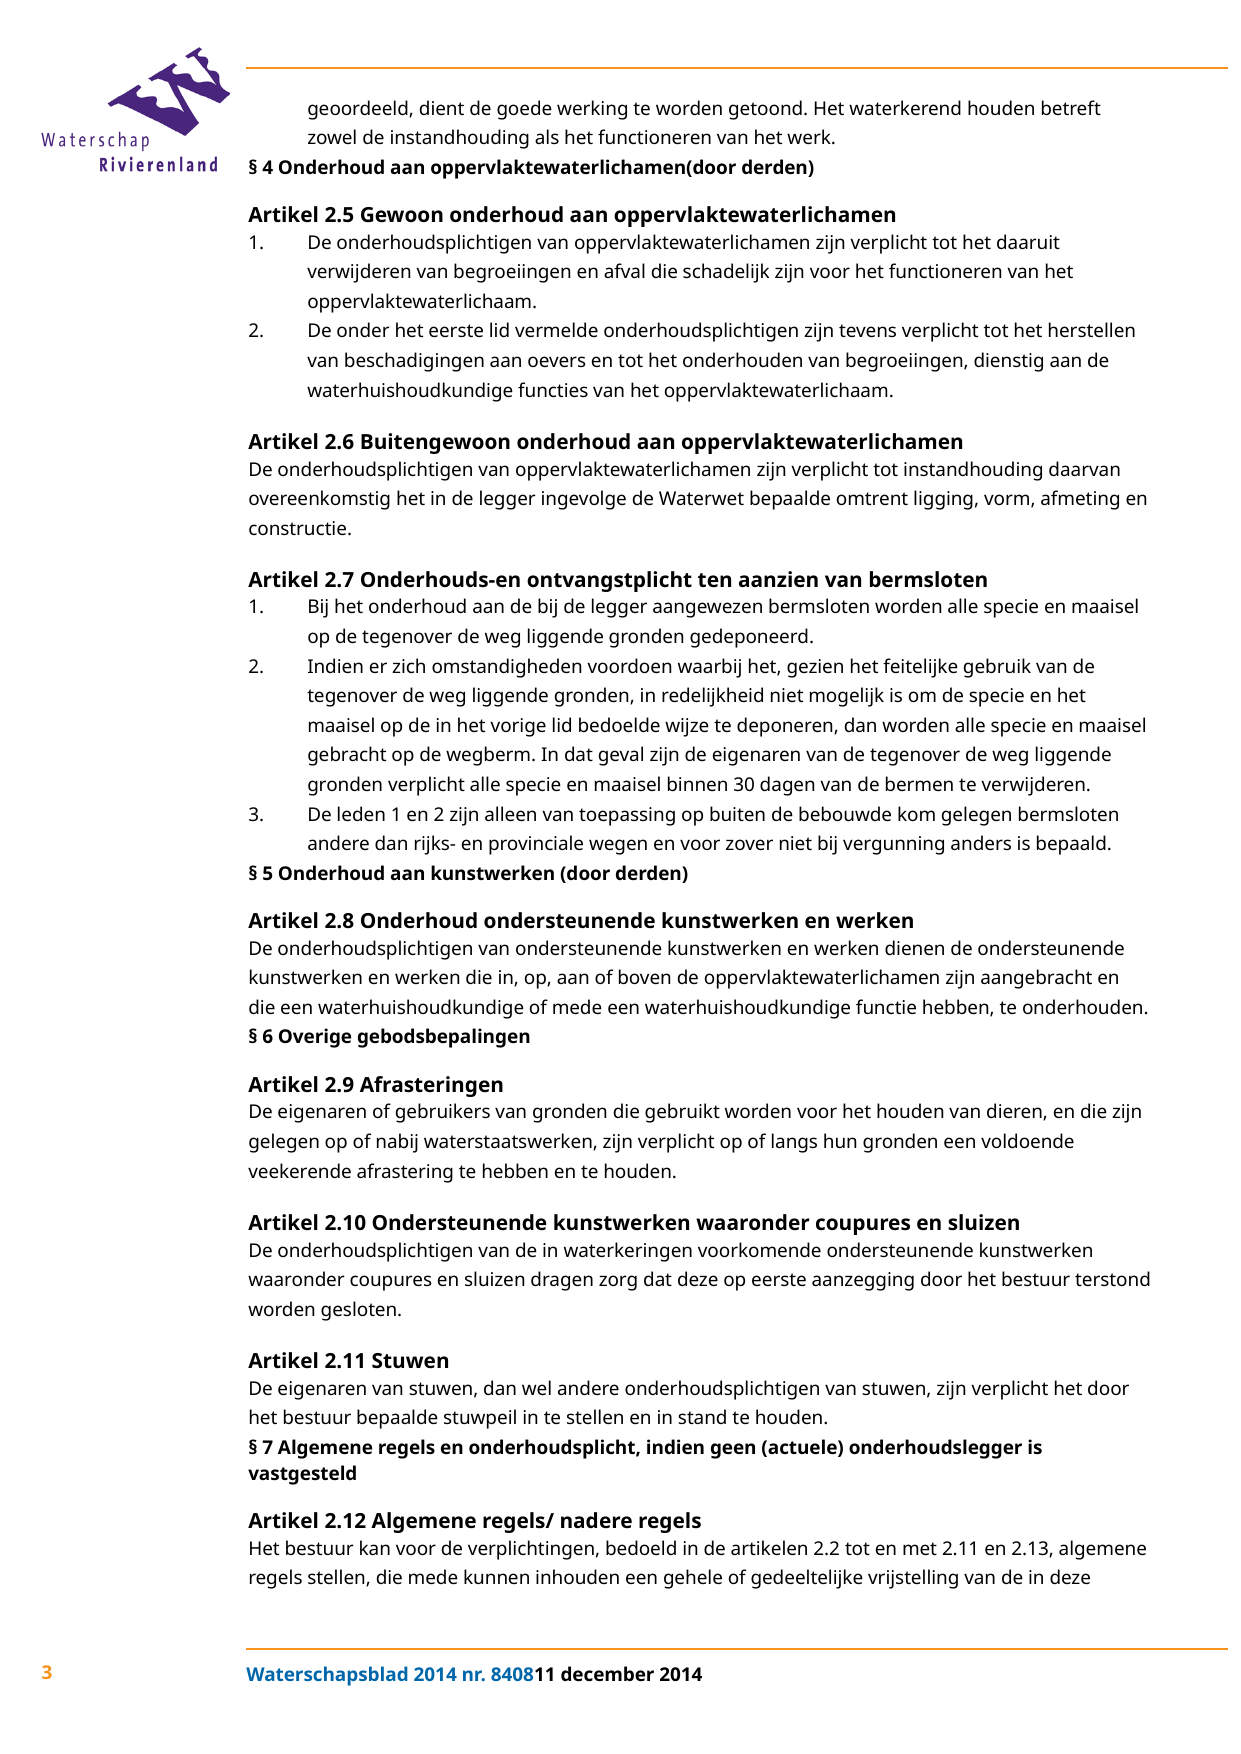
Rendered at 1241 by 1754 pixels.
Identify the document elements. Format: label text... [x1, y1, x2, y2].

text De onderhoudsplichtigen van oppervlaktewaterlichamen zijn verplicht tot instandhouding daarvan overeenkomstig het in de legger ingevolge de Waterwet bepaalde omtrent ligging, vorm, afmeting en constructie. [248, 456, 1152, 541]
text Artikel 2.11 Stuwen [248, 1346, 1152, 1375]
list De onder het eerste lid vermelde onderhoudsplichtigen zijn tevens verplicht tot het herstellen van beschadigingen aan oevers en tot het onderhouden van begroeiingen, dienstig aan de waterhuishoudkundige functies van het oppervlaktewaterlichaam. [248, 318, 1152, 403]
text Artikel 2.10 Ondersteunende kunstwerken waaronder coupures en sluizen [248, 1208, 1152, 1237]
list De onderhoudsplichtigen van oppervlaktewaterlichamen zijn verplicht tot het daaruit verwijderen van begroeiingen en afval die schadelijk zijn voor het functioneren van het oppervlaktewaterlichaam. [248, 229, 1152, 314]
text De eigenaren van stuwen, dan wel andere onderhoudsplichtigen van stuwen, zijn verplicht het door het bestuur bepaalde stuwpeil in te stellen en in stand te houden. [248, 1375, 1152, 1430]
text Artikel 2.8 Onderhoud ondersteunende kunstwerken en werken [248, 907, 1152, 935]
text Artikel 2.7 Onderhouds-en ontvangstplicht ten aanzien van bermsloten [248, 565, 1152, 594]
text De onderhoudsplichtigen van ondersteunende kunstwerken en werken dienen de ondersteunende kunstwerken en werken die in, op, aan of boven de oppervlaktewaterlichamen zijn aangebracht en die een waterhuishoudkundige of mede een waterhuishoudkundige functie hebben, te onderhouden. [248, 935, 1152, 1020]
list geoordeeld, dient de goede werking te worden getoond. Het waterkerend houden betreft zowel de instandhouding als het functioneren van het werk. [248, 95, 1152, 150]
text De onderhoudsplichtigen van de in waterkeringen voorkomende ondersteunende kunstwerken waaronder coupures en sluizen dragen zorg dat deze op eerste aanzegging door het bestuur terstond worden gesloten. [248, 1237, 1152, 1322]
picture [41, 47, 231, 172]
text Het bestuur kan voor de verplichtingen, bedoeld in de artikelen 2.2 tot en met 2.11 en 2.13, algemene regels stellen, die mede kunnen inhouden een gehele of gedeeltelijke vrijstelling van de in deze [248, 1535, 1152, 1590]
text Artikel 2.12 Algemene regels/ nadere regels [248, 1506, 1152, 1535]
list De leden 1 en 2 zijn alleen van toepassing op buiten de bebouwde kom gelegen bermsloten andere dan rijks- en provinciale wegen en voor zover niet bij vergunning anders is bepaald. [248, 801, 1152, 856]
text § 5 Onderhoud aan kunstwerken (door derden) [248, 860, 1152, 886]
text De eigenaren of gebruikers van gronden die gebruikt worden voor het houden van dieren, en die zijn gelegen op of nabij waterstaatswerken, zijn verplicht op of langs hun gronden een voldoende veekerende afrastering te hebben en te houden. [248, 1099, 1152, 1184]
text § 4 Onderhoud aan oppervlaktewaterlichamen(door derden) [248, 154, 1152, 180]
text § 6 Overige gebodsbepalingen [248, 1024, 1152, 1049]
list Bij het onderhoud aan de bij de legger aangewezen bermsloten worden alle specie en maaisel op de tegenover de weg liggende gronden gedeponeerd. [248, 594, 1152, 649]
text Artikel 2.5 Gewoon onderhoud aan oppervlaktewaterlichamen [248, 201, 1152, 229]
text Artikel 2.6 Buitengewoon onderhoud aan oppervlaktewaterlichamen [248, 427, 1152, 456]
text § 7 Algemene regels en onderhoudsplicht, indien geen (actuele) onderhoudslegger is vastgesteld [248, 1434, 1152, 1485]
list Indien er zich omstandigheden voordoen waarbij het, gezien het feitelijke gebruik van de tegenover de weg liggende gronden, in redelijkheid niet mogelijk is om de specie en het maaisel op de in het vorige lid bedoelde wijze te deponeren, dan worden alle specie en maaisel gebracht op de wegberm. In dat geval zijn de eigenaren van de tegenover de weg liggende gronden verplicht alle specie en maaisel binnen 30 dagen van de bermen te verwijderen. [248, 653, 1152, 797]
text Artikel 2.9 Afrasteringen [248, 1070, 1152, 1099]
